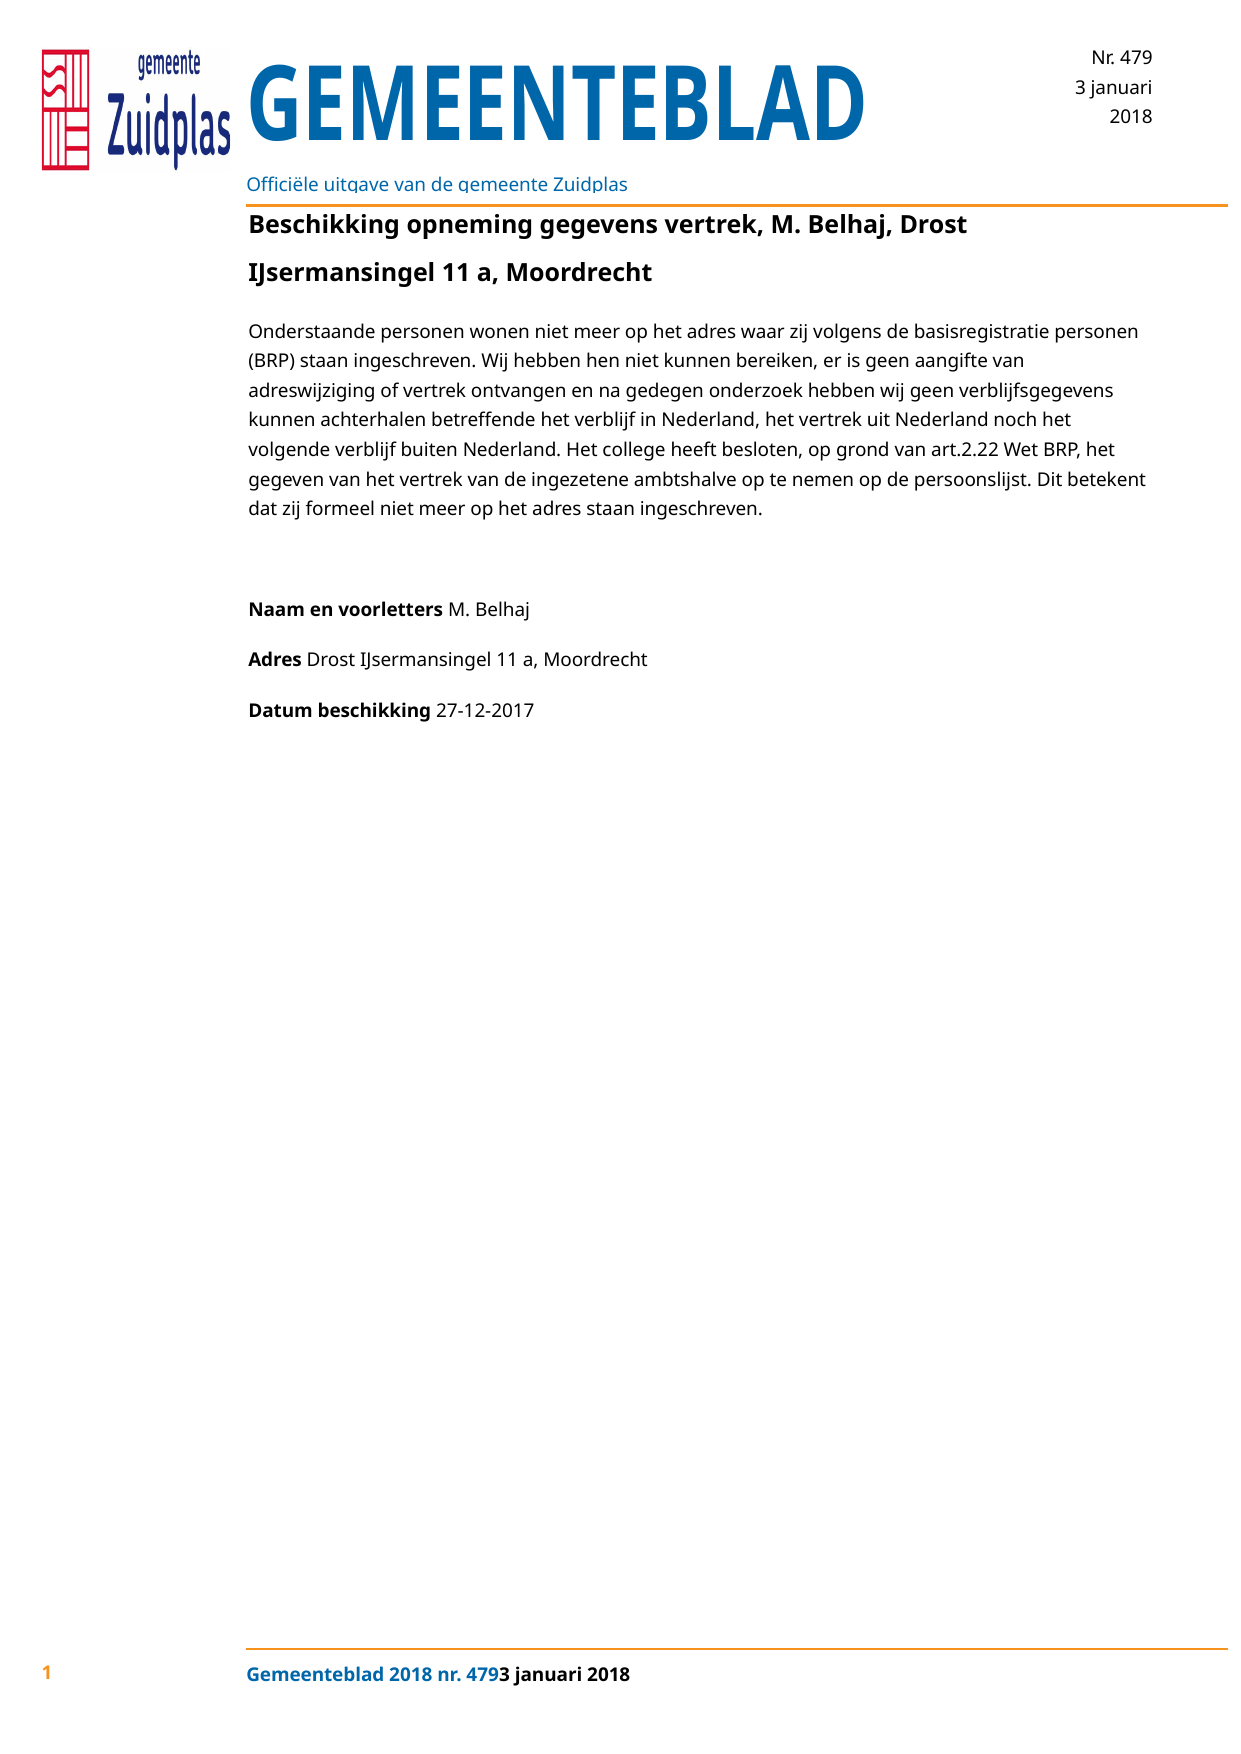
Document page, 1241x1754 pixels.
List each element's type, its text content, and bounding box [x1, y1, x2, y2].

text Naam en voorletters M. Belhaj [248, 596, 1152, 622]
text Beschikking opneming gegevens vertrek, M. Belhaj, Drost IJsermansingel 11 a, Moordrecht [248, 207, 1152, 288]
picture [41, 47, 231, 172]
text Datum beschikking 27-12-2017 [248, 697, 1152, 723]
text Onderstaande personen wonen niet meer op het adres waar zij volgens de basisregistratie personen (BRP) staan ingeschreven. Wij hebben hen niet kunnen bereiken, er is geen aangifte van adreswijziging of vertrek ontvangen en na gedegen onderzoek hebben wij geen verblijfsgegevens kunnen achterhalen betreffende het verblijf in Nederland, het vertrek uit Nederland noch het volgende verblijf buiten Nederland. Het college heeft besloten, op grond van art.2.22 Wet BRP, het gegeven van het vertrek van de ingezetene ambtshalve op te nemen op de persoonslijst. Dit betekent dat zij formeel niet meer op het adres staan ingeschreven. [248, 318, 1152, 521]
text Adres Drost IJsermansingel 11 a, Moordrecht [248, 647, 1152, 672]
